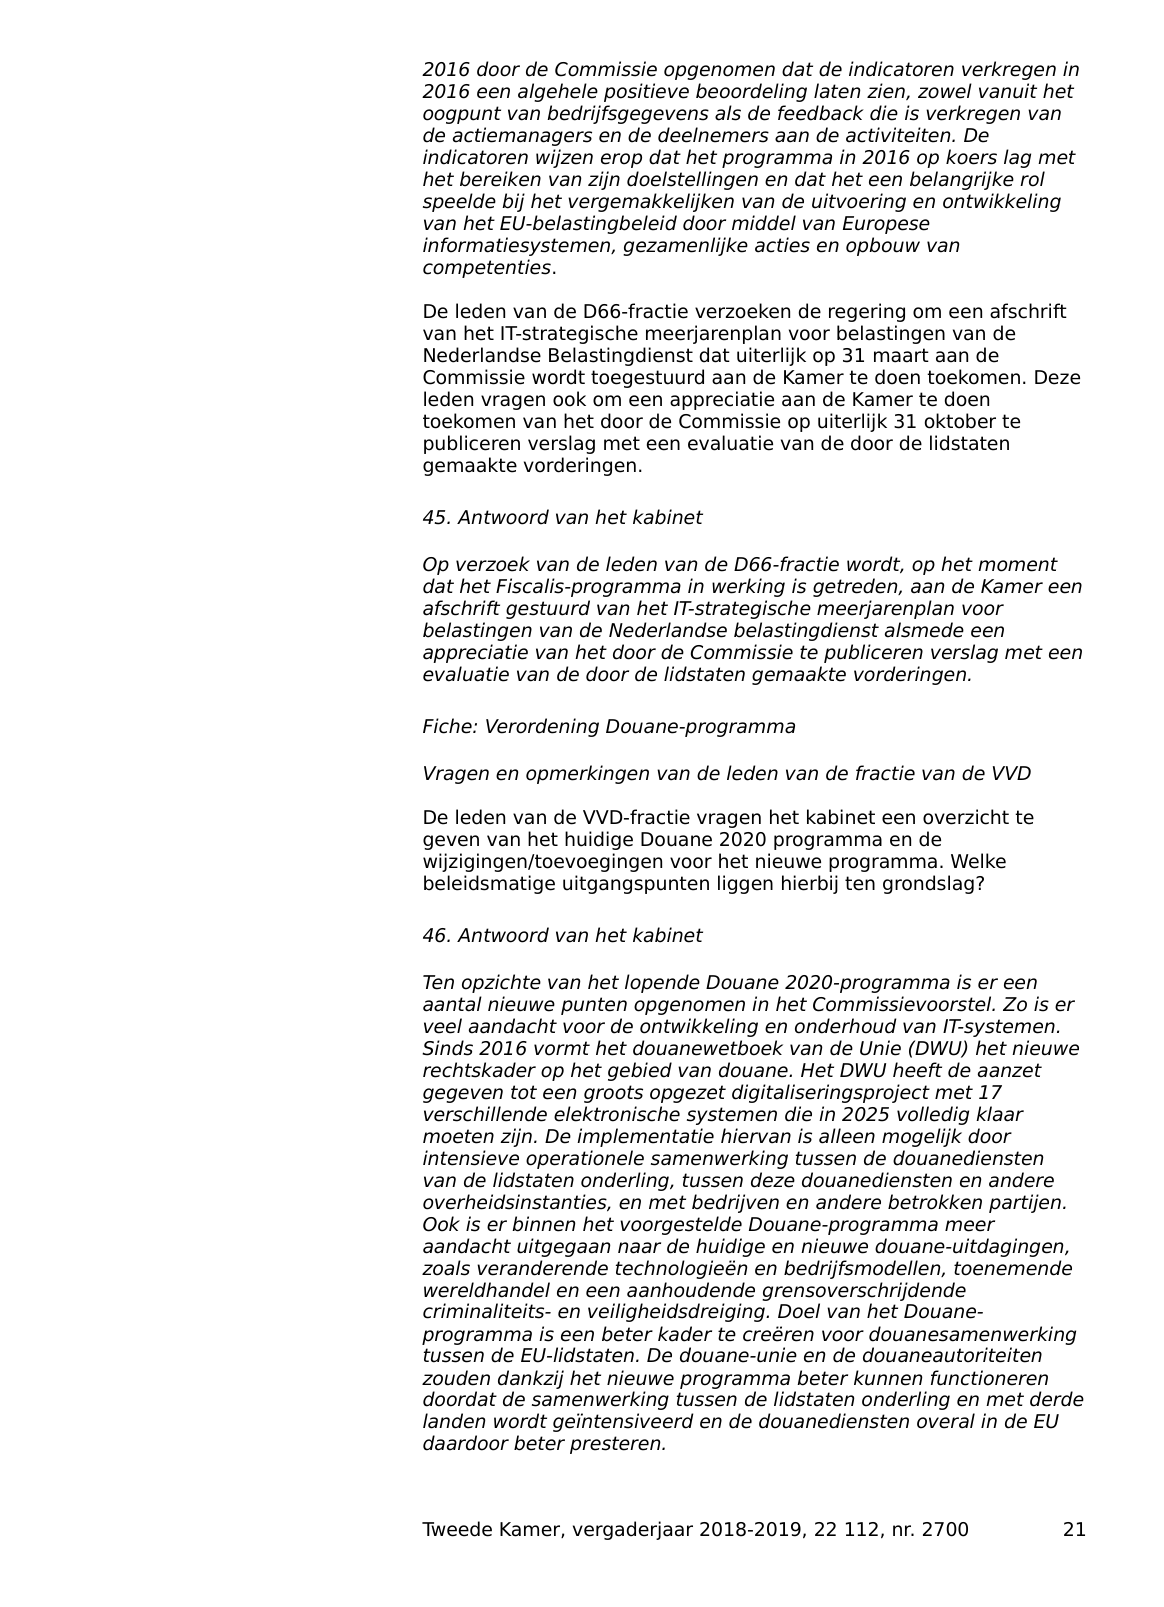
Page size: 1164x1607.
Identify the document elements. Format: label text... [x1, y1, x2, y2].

subtitle 45. Antwoord van het kabinet [422, 507, 1087, 529]
subtitle 46. Antwoord van het kabinet [422, 925, 1087, 947]
text 2016 door de Commissie opgenomen dat de indicatoren verkregen in 2016 een algehele positieve beoordeling laten zien, zowel vanuit het oogpunt van bedrijfsgegevens als de feedback die is verkregen van de actiemanagers en de deelnemers aan de activiteiten. De indicatoren wijzen erop dat het programma in 2016 op koers lag met het bereiken van zijn doelstellingen en dat het een belangrijke rol speelde bij het vergemakkelijken van de uitvoering en ontwikkeling van het EU-belastingbeleid door middel van Europese informatiesystemen, gezamenlijke acties en opbouw van competenties. [422, 59, 1087, 279]
subtitle Fiche: Verordening Douane-programma [422, 716, 1087, 738]
subtitle Vragen en opmerkingen van de leden van de fractie van de VVD [422, 763, 1087, 785]
text Op verzoek van de leden van de D66-fractie wordt, op het moment dat het Fiscalis-programma in werking is getreden, aan de Kamer een afschrift gestuurd van het IT-strategische meerjarenplan voor belastingen van de Nederlandse belastingdienst alsmede een appreciatie van het door de Commissie te publiceren verslag met een evaluatie van de door de lidstaten gemaakte vorderingen. [422, 554, 1087, 686]
text De leden van de VVD-fractie vragen het kabinet een overzicht te geven van het huidige Douane 2020 programma en de wijzigingen/toevoegingen voor het nieuwe programma. Welke beleidsmatige uitgangspunten liggen hierbij ten grondslag? [422, 807, 1087, 895]
text Ten opzichte van het lopende Douane 2020-programma is er een aantal nieuwe punten opgenomen in het Commissievoorstel. Zo is er veel aandacht voor de ontwikkeling en onderhoud van IT-systemen. Sinds 2016 vormt het douanewetboek van de Unie (DWU) het nieuwe rechtskader op het gebied van douane. Het DWU heeft de aanzet gegeven tot een groots opgezet digitaliseringsproject met 17 verschillende elektronische systemen die in 2025 volledig klaar moeten zijn. De implementatie hiervan is alleen mogelijk door intensieve operationele samenwerking tussen de douanediensten van de lidstaten onderling, tussen deze douanediensten en andere overheidsinstanties, en met bedrijven en andere betrokken partijen. Ook is er binnen het voorgestelde Douane-programma meer aandacht uitgegaan naar de huidige en nieuwe douane-uitdagingen, zoals veranderende technologieën en bedrijfsmodellen, toenemende wereldhandel en een aanhoudende grensoverschrijdende criminaliteits- en veiligheidsdreiging. Doel van het Douane-programma is een beter kader te creëren voor douanesamenwerking tussen de EU-lidstaten. De douane-unie en de douaneautoriteiten zouden dankzij het nieuwe programma beter kunnen functioneren doordat de samenwerking tussen de lidstaten onderling en met derde landen wordt geïntensiveerd en de douanediensten overal in de EU daardoor beter presteren. [422, 972, 1087, 1455]
text De leden van de D66-fractie verzoeken de regering om een afschrift van het IT-strategische meerjarenplan voor belastingen van de Nederlandse Belastingdienst dat uiterlijk op 31 maart aan de Commissie wordt toegestuurd aan de Kamer te doen toekomen. Deze leden vragen ook om een appreciatie aan de Kamer te doen toekomen van het door de Commissie op uiterlijk 31 oktober te publiceren verslag met een evaluatie van de door de lidstaten gemaakte vorderingen. [422, 301, 1087, 477]
